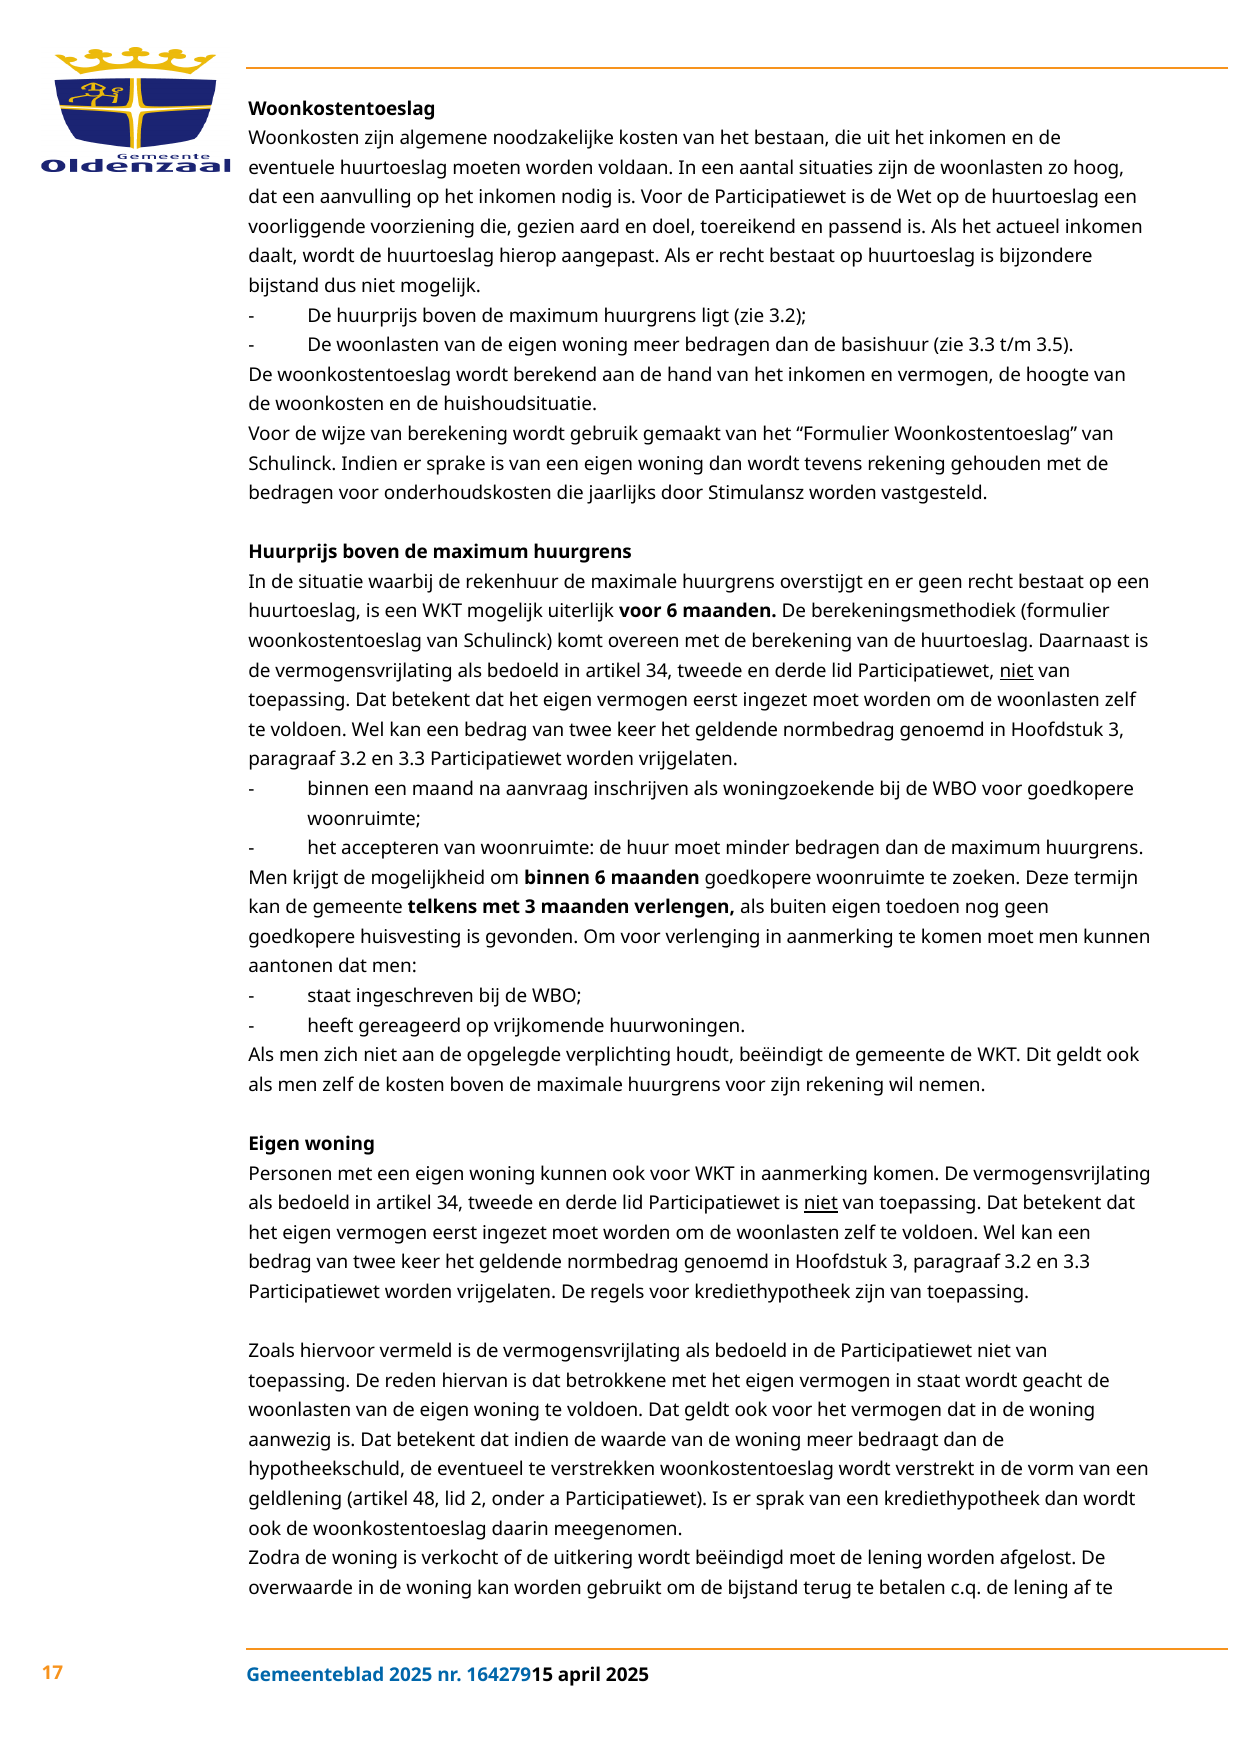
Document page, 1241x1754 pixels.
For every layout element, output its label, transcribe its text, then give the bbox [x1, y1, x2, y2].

list De woonlasten van de eigen woning meer bedragen dan de basishuur (zie 3.3 t/m 3.5). [248, 331, 1152, 357]
text Eigen woning [248, 1130, 1152, 1156]
text Woonkosten zijn algemene noodzakelijke kosten van het bestaan, die uit het inkomen en de eventuele huurtoeslag moeten worden voldaan. In een aantal situaties zijn de woonlasten zo hoog, dat een aanvulling op het inkomen nodig is. Voor de Participatiewet is de Wet op de huurtoeslag een voorliggende voorziening die, gezien aard en doel, toereikend en passend is. Als het actueel inkomen daalt, wordt de huurtoeslag hierop aangepast. Als er recht bestaat op huurtoeslag is bijzondere bijstand dus niet mogelijk. [248, 124, 1152, 298]
text Men krijgt de mogelijkheid om binnen 6 maanden goedkopere woonruimte te zoeken. Deze termijn kan de gemeente telkens met 3 maanden verlengen, als buiten eigen toedoen nog geen goedkopere huisvesting is gevonden. Om voor verlenging in aanmerking te komen moet men kunnen aantonen dat men: [248, 864, 1152, 978]
picture [41, 47, 231, 172]
text De woonkostentoeslag wordt berekend aan de hand van het inkomen en vermogen, de hoogte van de woonkosten en de huishoudsituatie. [248, 361, 1152, 416]
text In de situatie waarbij de rekenhuur de maximale huurgrens overstijgt en er geen recht bestaat op een huurtoeslag, is een WKT mogelijk uiterlijk voor 6 maanden. De berekeningsmethodiek (formulier woonkostentoeslag van Schulinck) komt overeen met de berekening van de huurtoeslag. Daarnaast is de vermogensvrijlating als bedoeld in artikel 34, tweede en derde lid Participatiewet, niet van toepassing. Dat betekent dat het eigen vermogen eerst ingezet moet worden om de woonlasten zelf te voldoen. Wel kan een bedrag van twee keer het geldende normbedrag genoemd in Hoofdstuk 3, paragraaf 3.2 en 3.3 Participatiewet worden vrijgelaten. [248, 568, 1152, 771]
list binnen een maand na aanvraag inschrijven als woningzoekende bij de WBO voor goedkopere woonruimte; [248, 775, 1152, 831]
text Huurprijs boven de maximum huurgrens [248, 538, 1152, 564]
text Zodra de woning is verkocht of de uitkering wordt beëindigd moet de lening worden afgelost. De overwaarde in de woning kan worden gebruikt om de bijstand terug te betalen c.q. de lening af te [248, 1544, 1152, 1600]
text Als men zich niet aan de opgelegde verplichting houdt, beëindigt de gemeente de WKT. Dit geldt ook als men zelf de kosten boven de maximale huurgrens voor zijn rekening wil nemen. [248, 1041, 1152, 1097]
list heeft gereageerd op vrijkomende huurwoningen. [248, 1012, 1152, 1038]
text Woonkostentoeslag [248, 95, 1152, 121]
list De huurprijs boven de maximum huurgrens ligt (zie 3.2); [248, 302, 1152, 328]
text Zoals hiervoor vermeld is de vermogensvrijlating als bedoeld in de Participatiewet niet van toepassing. De reden hiervan is dat betrokkene met het eigen vermogen in staat wordt geacht de woonlasten van de eigen woning te voldoen. Dat geldt ook voor het vermogen dat in de woning aanwezig is. Dat betekent dat indien de waarde van de woning meer bedraagt dan de hypotheekschuld, de eventueel te verstrekken woonkostentoeslag wordt verstrekt in de vorm van een geldlening (artikel 48, lid 2, onder a Participatiewet). Is er sprak van een krediethypotheek dan wordt ook de woonkostentoeslag daarin meegenomen. [248, 1337, 1152, 1541]
list het accepteren van woonruimte: de huur moet minder bedragen dan de maximum huurgrens. [248, 834, 1152, 860]
text Personen met een eigen woning kunnen ook voor WKT in aanmerking komen. De vermogensvrijlating als bedoeld in artikel 34, tweede en derde lid Participatiewet is niet van toepassing. Dat betekent dat het eigen vermogen eerst ingezet moet worden om de woonlasten zelf te voldoen. Wel kan een bedrag van twee keer het geldende normbedrag genoemd in Hoofdstuk 3, paragraaf 3.2 en 3.3 Participatiewet worden vrijgelaten. De regels voor krediethypotheek zijn van toepassing. [248, 1160, 1152, 1304]
list staat ingeschreven bij de WBO; [248, 982, 1152, 1008]
text Voor de wijze van berekening wordt gebruik gemaakt van het “Formulier Woonkostentoeslag” van Schulinck. Indien er sprake is van een eigen woning dan wordt tevens rekening gehouden met de bedragen voor onderhoudskosten die jaarlijks door Stimulansz worden vastgesteld. [248, 420, 1152, 505]
